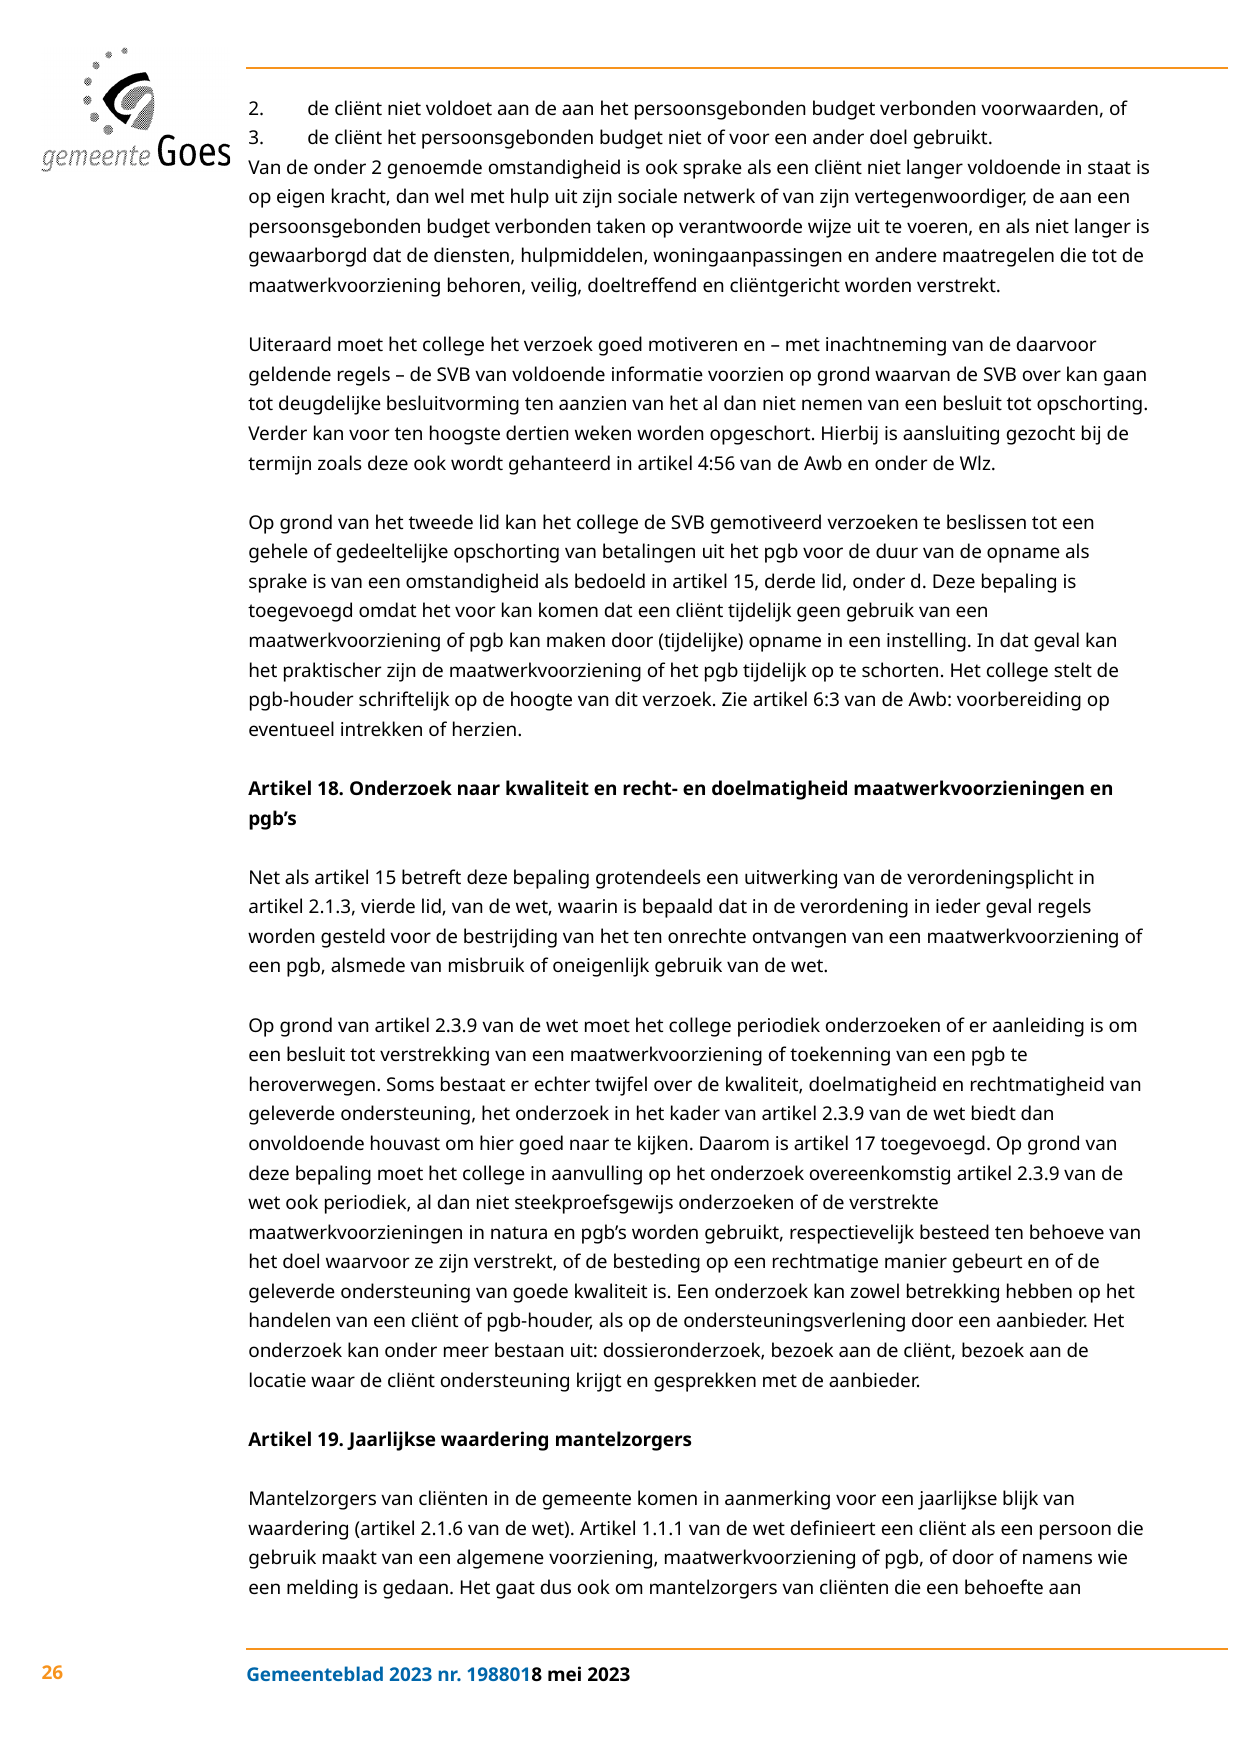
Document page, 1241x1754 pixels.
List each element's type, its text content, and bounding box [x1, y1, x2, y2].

text Van de onder 2 genoemde omstandigheid is ook sprake als een cliënt niet langer voldoende in staat is op eigen kracht, dan wel met hulp uit zijn sociale netwerk of van zijn vertegenwoordiger, de aan een persoonsgebonden budget verbonden taken op verantwoorde wijze uit te voeren, en als niet langer is gewaarborgd dat de diensten, hulpmiddelen, woningaanpassingen en andere maatregelen die tot de maatwerkvoorziening behoren, veilig, doeltreffend en cliëntgericht worden verstrekt. [248, 154, 1152, 298]
text Artikel 19. Jaarlijkse waardering mantelzorgers [248, 1426, 1152, 1452]
text Artikel 18. Onderzoek naar kwaliteit en recht- en doelmatigheid maatwerkvoorzieningen en pgb’s [248, 775, 1152, 831]
list de cliënt het persoonsgebonden budget niet of voor een ander doel gebruikt. [248, 124, 1152, 150]
text Op grond van artikel 2.3.9 van de wet moet het college periodiek onderzoeken of er aanleiding is om een besluit tot verstrekking van een maatwerkvoorziening of toekenning van een pgb te heroverwegen. Soms bestaat er echter twijfel over de kwaliteit, doelmatigheid en rechtmatigheid van geleverde ondersteuning, het onderzoek in het kader van artikel 2.3.9 van de wet biedt dan onvoldoende houvast om hier goed naar te kijken. Daarom is artikel 17 toegevoegd. Op grond van deze bepaling moet het college in aanvulling op het onderzoek overeenkomstig artikel 2.3.9 van de wet ook periodiek, al dan niet steekproefsgewijs onderzoeken of de verstrekte maatwerkvoorzieningen in natura en pgb’s worden gebruikt, respectievelijk besteed ten behoeve van het doel waarvoor ze zijn verstrekt, of de besteding op een rechtmatige manier gebeurt en of de geleverde ondersteuning van goede kwaliteit is. Een onderzoek kan zowel betrekking hebben op het handelen van een cliënt of pgb-houder, als op de ondersteuningsverlening door een aanbieder. Het onderzoek kan onder meer bestaan uit: dossieronderzoek, bezoek aan de cliënt, bezoek aan de locatie waar de cliënt ondersteuning krijgt en gesprekken met de aanbieder. [248, 1012, 1152, 1393]
text Net als artikel 15 betreft deze bepaling grotendeels een uitwerking van de verordeningsplicht in artikel 2.1.3, vierde lid, van de wet, waarin is bepaald dat in de verordening in ieder geval regels worden gesteld voor de bestrijding van het ten onrechte ontvangen van een maatwerkvoorziening of een pgb, alsmede van misbruik of oneigenlijk gebruik van de wet. [248, 864, 1152, 978]
text Uiteraard moet het college het verzoek goed motiveren en – met inachtneming van de daarvoor geldende regels – de SVB van voldoende informatie voorzien op grond waarvan de SVB over kan gaan tot deugdelijke besluitvorming ten aanzien van het al dan niet nemen van een besluit tot opschorting. [248, 331, 1152, 416]
text Mantelzorgers van cliënten in de gemeente komen in aanmerking voor een jaarlijkse blijk van waardering (artikel 2.1.6 van de wet). Artikel 1.1.1 van de wet definieert een cliënt als een persoon die gebruik maakt van een algemene voorziening, maatwerkvoorziening of pgb, of door of namens wie een melding is gedaan. Het gaat dus ook om mantelzorgers van cliënten die een behoefte aan [248, 1485, 1152, 1600]
picture [41, 47, 231, 172]
list de cliënt niet voldoet aan de aan het persoonsgebonden budget verbonden voorwaarden, of [248, 95, 1152, 121]
text Op grond van het tweede lid kan het college de SVB gemotiveerd verzoeken te beslissen tot een gehele of gedeeltelijke opschorting van betalingen uit het pgb voor de duur van de opname als sprake is van een omstandigheid als bedoeld in artikel 15, derde lid, onder d. Deze bepaling is toegevoegd omdat het voor kan komen dat een cliënt tijdelijk geen gebruik van een maatwerkvoorziening of pgb kan maken door (tijdelijke) opname in een instelling. In dat geval kan het praktischer zijn de maatwerkvoorziening of het pgb tijdelijk op te schorten. Het college stelt de pgb-houder schriftelijk op de hoogte van dit verzoek. Zie artikel 6:3 van de Awb: voorbereiding op eventueel intrekken of herzien. [248, 509, 1152, 742]
text Verder kan voor ten hoogste dertien weken worden opgeschort. Hierbij is aansluiting gezocht bij de termijn zoals deze ook wordt gehanteerd in artikel 4:56 van de Awb en onder de Wlz. [248, 420, 1152, 476]
